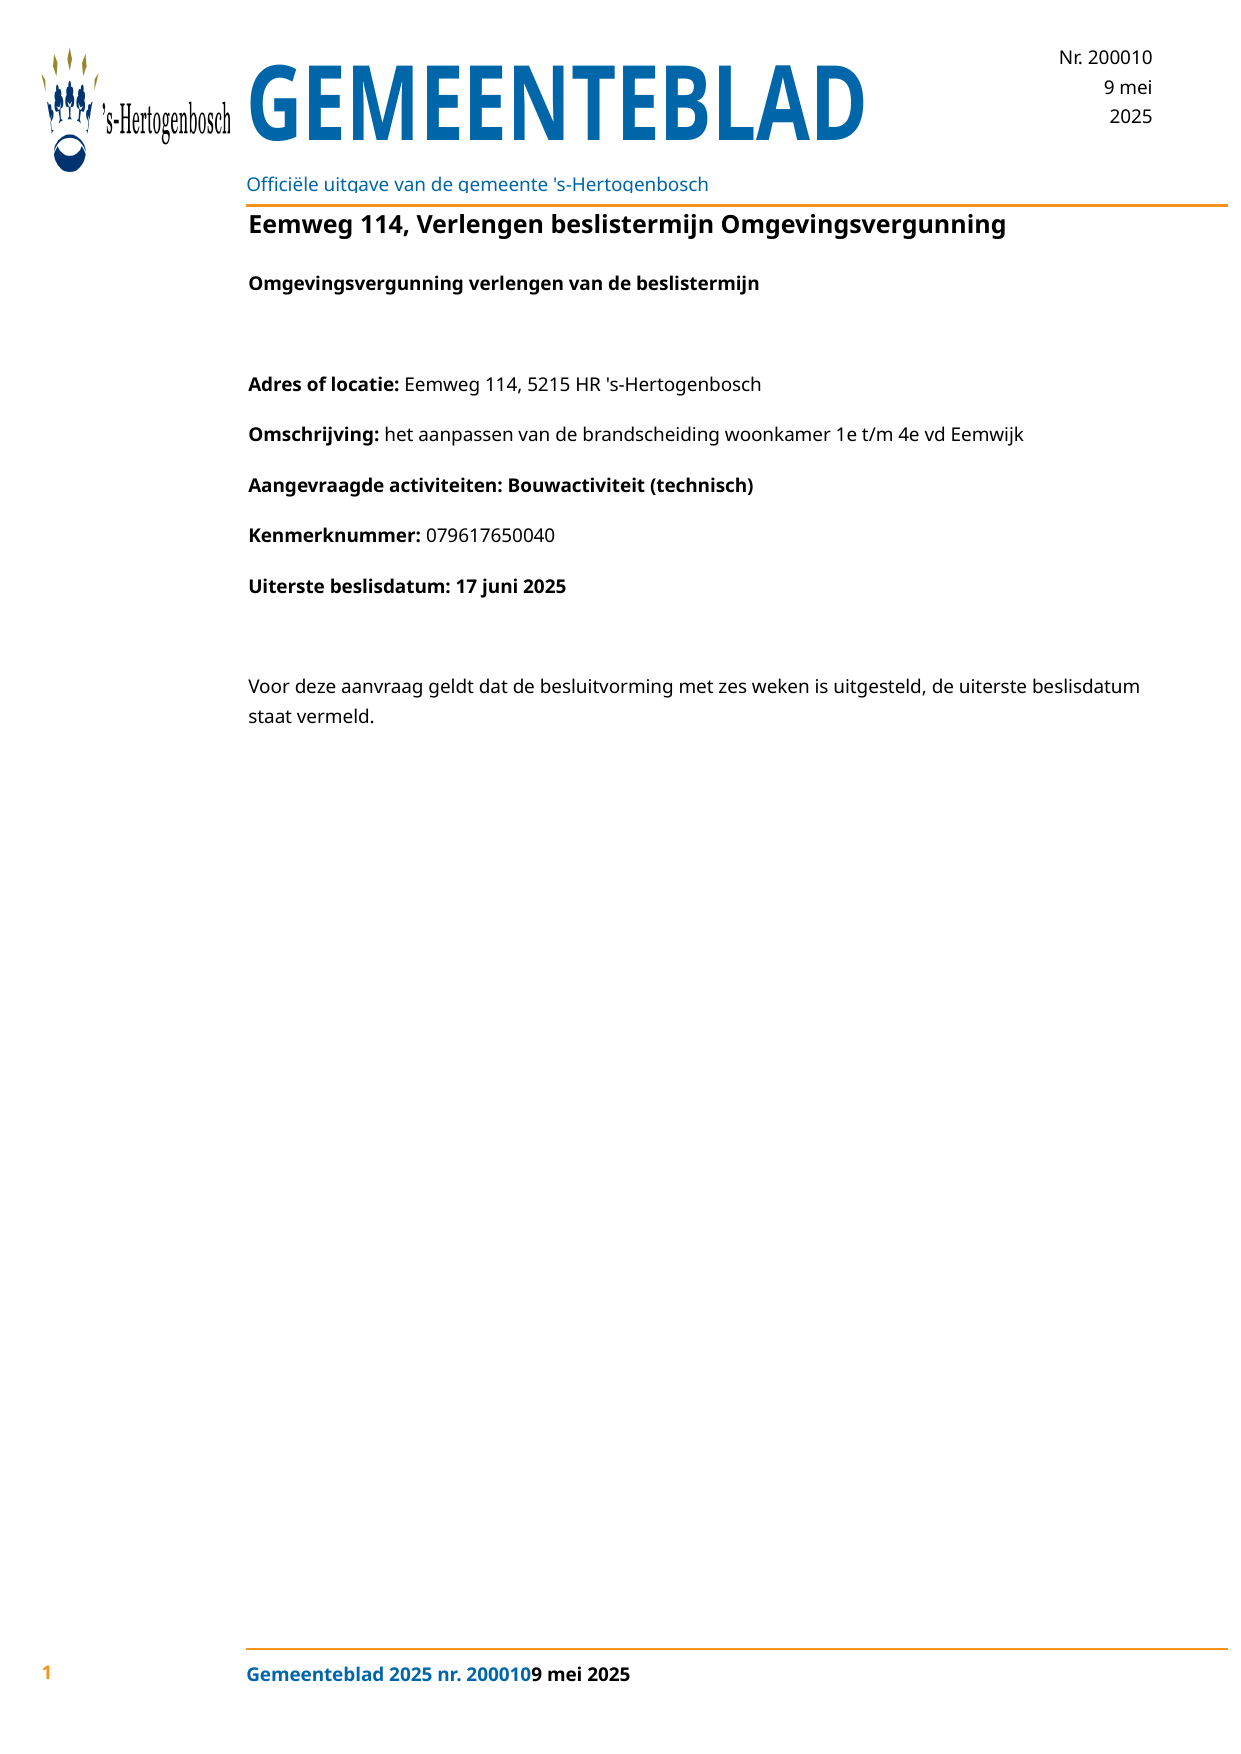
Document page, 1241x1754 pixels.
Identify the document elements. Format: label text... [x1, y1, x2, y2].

text Kenmerknummer: 079617650040 [248, 522, 1152, 548]
text Aangevraagde activiteiten: Bouwactiviteit (technisch) [248, 472, 1152, 498]
picture [41, 47, 231, 172]
text Omschrijving: het aanpassen van de brandscheiding woonkamer 1e t/m 4e vd Eemwijk [248, 422, 1152, 447]
text Adres of locatie: Eemweg 114, 5215 HR 's-Hertogenbosch [248, 371, 1152, 397]
text Voor deze aanvraag geldt dat de besluitvorming met zes weken is uitgesteld, de uiterste beslisdatum staat vermeld. [248, 674, 1152, 729]
text Eemweg 114, Verlengen beslistermijn Omgevingsvergunning [248, 207, 1152, 241]
text Uiterste beslisdatum: 17 juni 2025 [248, 573, 1152, 598]
text Omgevingsvergunning verlengen van de beslistermijn [248, 270, 1152, 296]
